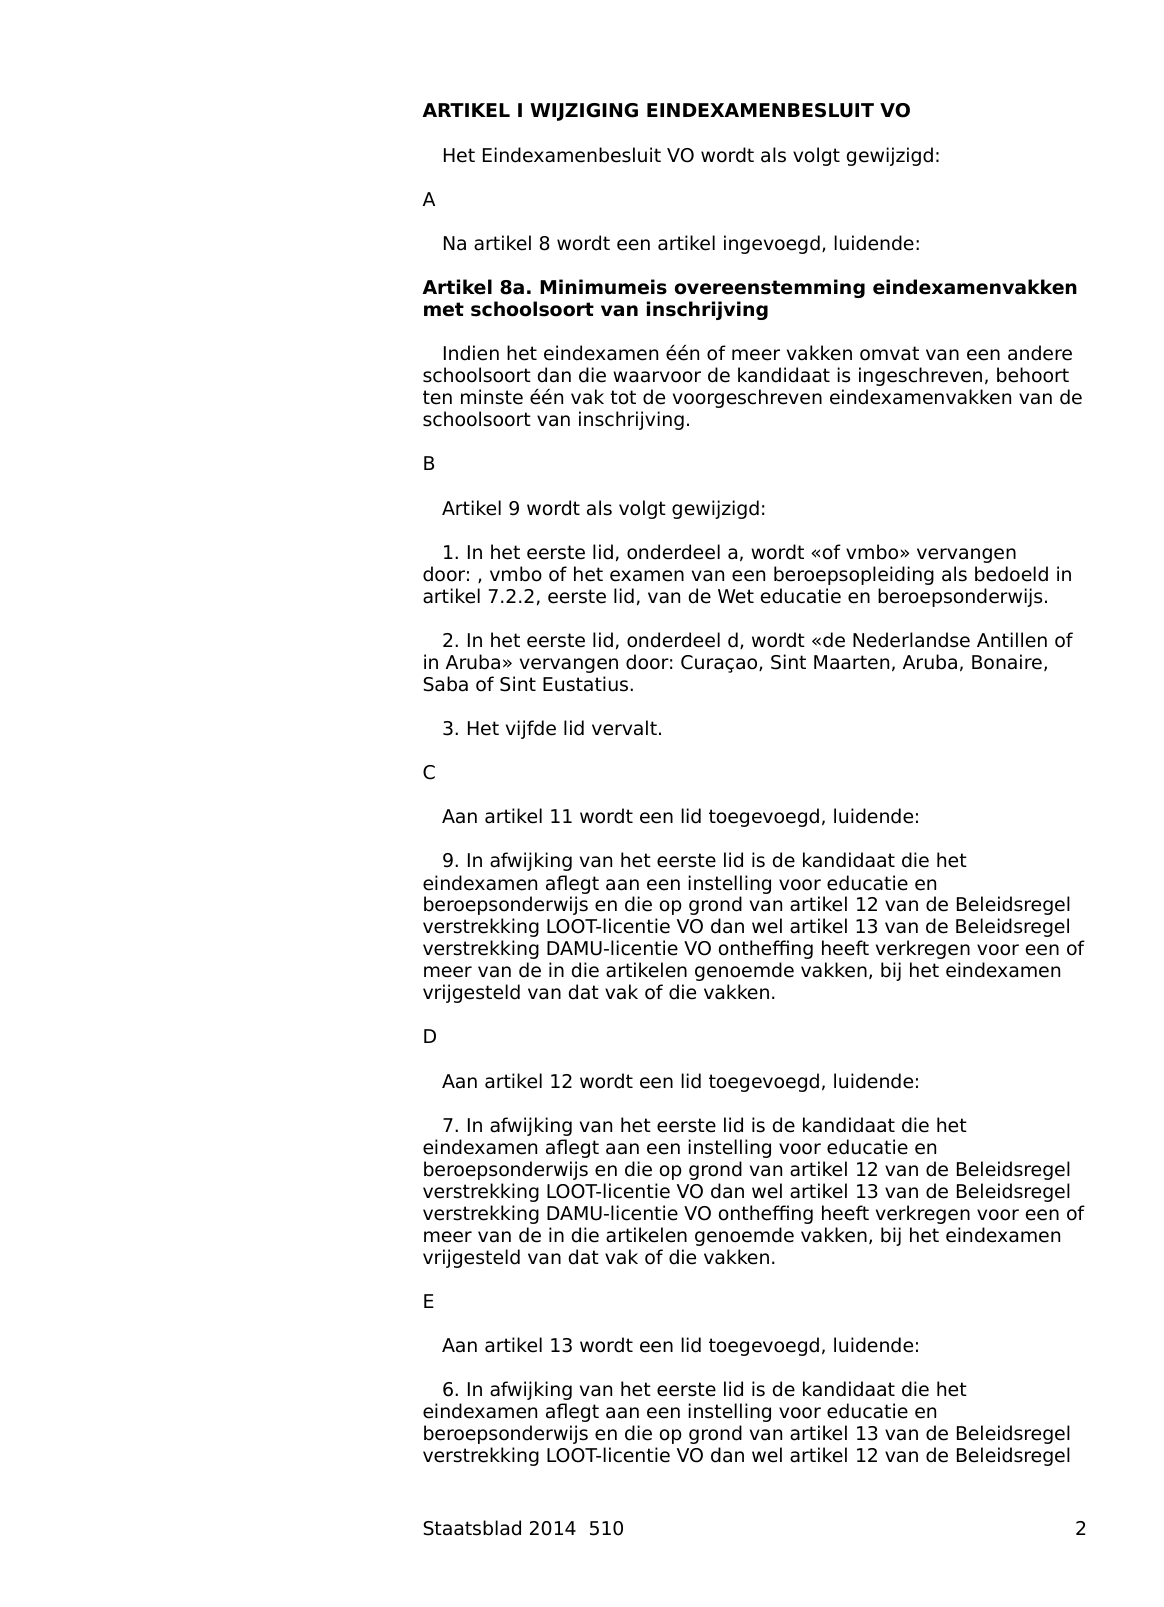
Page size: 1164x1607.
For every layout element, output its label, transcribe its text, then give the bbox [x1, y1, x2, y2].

text D [422, 1026, 1087, 1048]
text Het Eindexamenbesluit VO wordt als volgt gewijzigd: [422, 144, 1087, 167]
text Aan artikel 11 wordt een lid toegevoegd, luidende: [422, 806, 1087, 828]
text A [422, 189, 1087, 211]
text 7. In afwijking van het eerste lid is de kandidaat die het eindexamen aflegt aan een instelling voor educatie en beroepsonderwijs en die op grond van artikel 12 van de Beleidsregel verstrekking LOOT-licentie VO dan wel artikel 13 van de Beleidsregel verstrekking DAMU-licentie VO ontheffing heeft verkregen voor een of meer van de in die artikelen genoemde vakken, bij het eindexamen vrijgesteld van dat vak of die vakken. [422, 1115, 1087, 1269]
text 2. In het eerste lid, onderdeel d, wordt «de Nederlandse Antillen of in Aruba» vervangen door: Curaçao, Sint Maarten, Aruba, Bonaire, Saba of Sint Eustatius. [422, 630, 1087, 696]
text Na artikel 8 wordt een artikel ingevoegd, luidende: [422, 233, 1087, 255]
subtitle ARTIKEL I WIJZIGING EINDEXAMENBESLUIT VO [422, 100, 1087, 122]
text Artikel 9 wordt als volgt gewijzigd: [422, 497, 1087, 519]
text B [422, 453, 1087, 475]
text C [422, 762, 1087, 784]
subtitle Artikel 8a. Minimumeis overeenstemming eindexamenvakken met schoolsoort van inschrijving [422, 277, 1087, 321]
text Indien het eindexamen één of meer vakken omvat van een andere schoolsoort dan die waarvoor de kandidaat is ingeschreven, behoort ten minste één vak tot de voorgeschreven eindexamenvakken van de schoolsoort van inschrijving. [422, 343, 1087, 431]
text 9. In afwijking van het eerste lid is de kandidaat die het eindexamen aflegt aan een instelling voor educatie en beroepsonderwijs en die op grond van artikel 12 van de Beleidsregel verstrekking LOOT-licentie VO dan wel artikel 13 van de Beleidsregel verstrekking DAMU-licentie VO ontheffing heeft verkregen voor een of meer van de in die artikelen genoemde vakken, bij het eindexamen vrijgesteld van dat vak of die vakken. [422, 850, 1087, 1004]
text 6. In afwijking van het eerste lid is de kandidaat die het eindexamen aflegt aan een instelling voor educatie en beroepsonderwijs en die op grond van artikel 13 van de Beleidsregel verstrekking LOOT-licentie VO dan wel artikel 12 van de Beleidsregel [422, 1379, 1087, 1467]
text Aan artikel 13 wordt een lid toegevoegd, luidende: [422, 1335, 1087, 1357]
text 3. Het vijfde lid vervalt. [422, 718, 1087, 740]
text Aan artikel 12 wordt een lid toegevoegd, luidende: [422, 1071, 1087, 1093]
text 1. In het eerste lid, onderdeel a, wordt «of vmbo» vervangen door: , vmbo of het examen van een beroepsopleiding als bedoeld in artikel 7.2.2, eerste lid, van de Wet educatie en beroepsonderwijs. [422, 542, 1087, 608]
text E [422, 1291, 1087, 1313]
